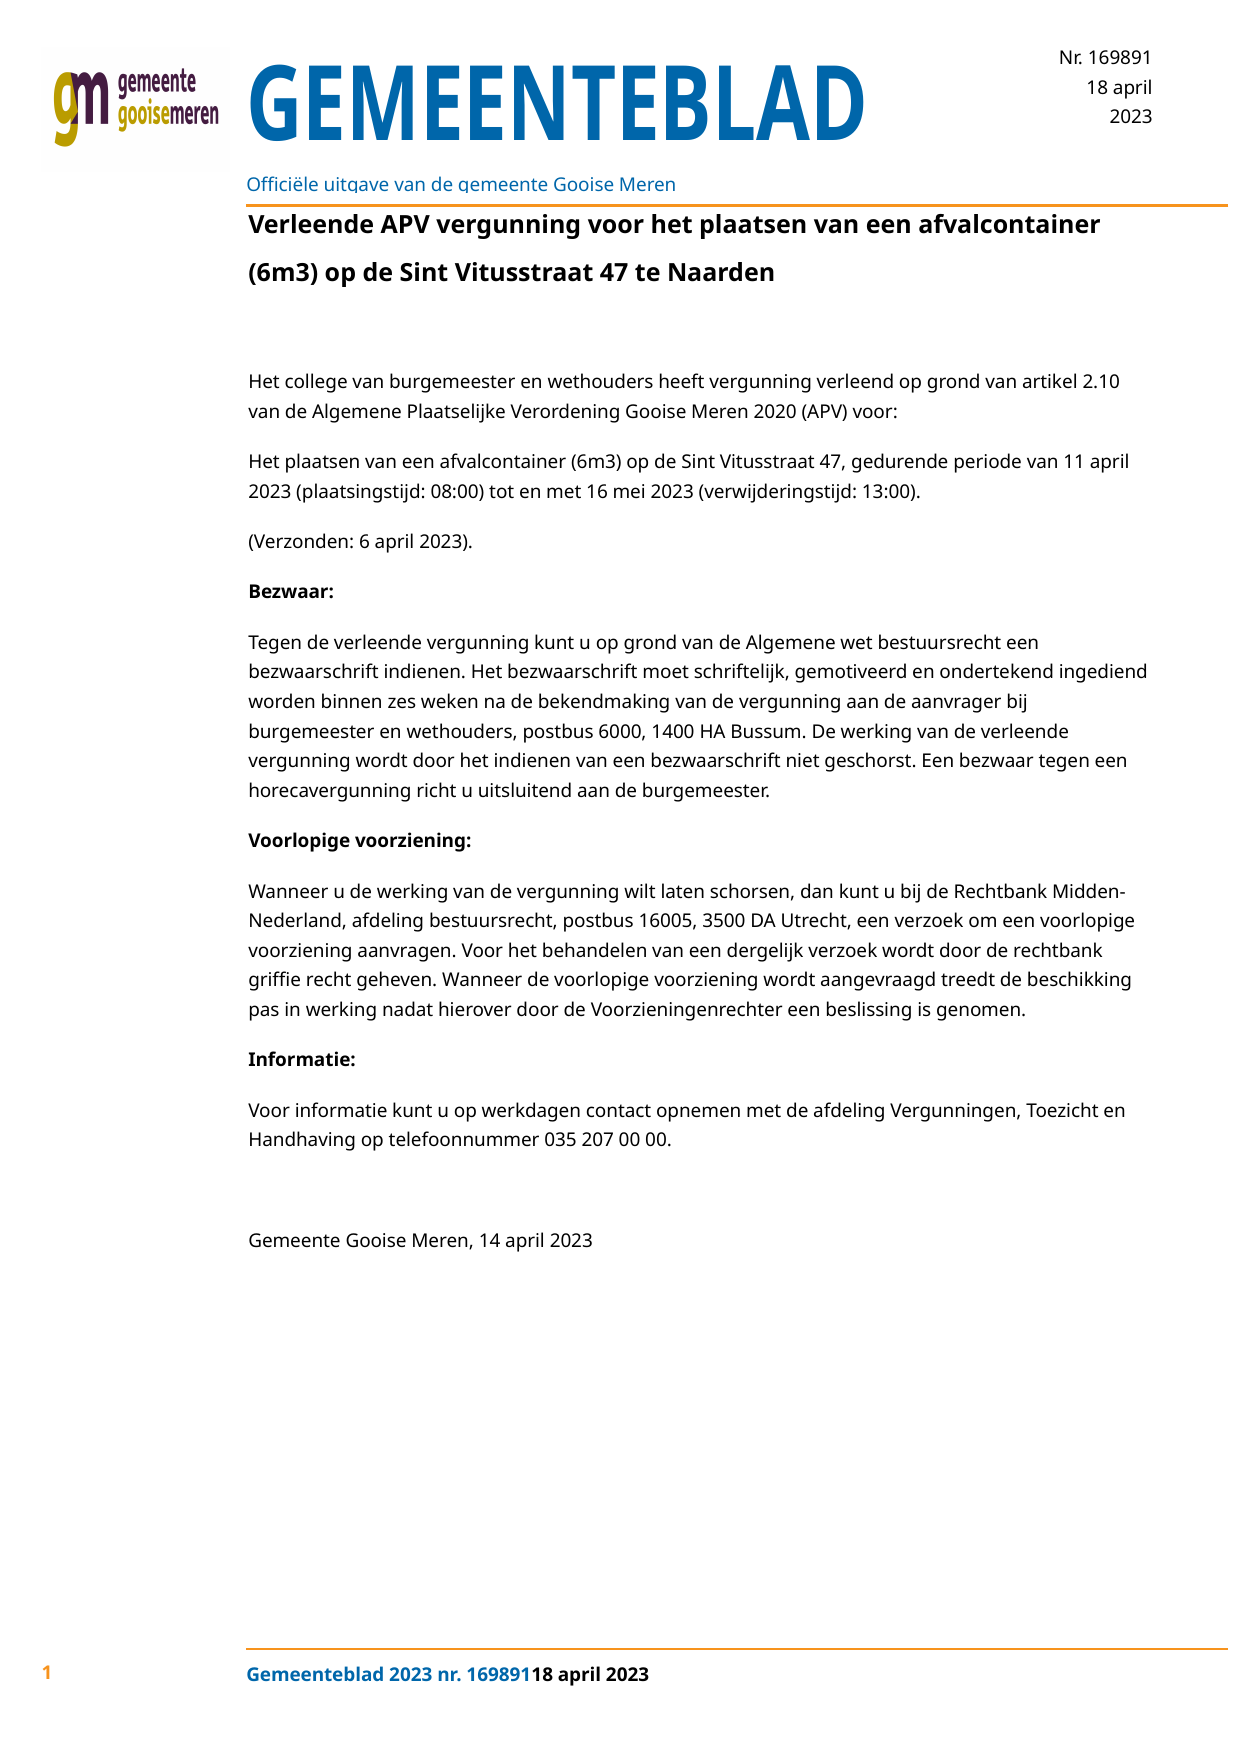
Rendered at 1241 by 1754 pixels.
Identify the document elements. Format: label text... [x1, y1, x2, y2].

picture [41, 47, 231, 172]
text Gemeente Gooise Meren, 14 april 2023 [248, 1227, 1152, 1253]
text Voor informatie kunt u op werkdagen contact opnemen met de afdeling Vergunningen, Toezicht en Handhaving op telefoonnummer 035 207 00 00. [248, 1097, 1152, 1152]
text Het college van burgemeester en wethouders heeft vergunning verleend op grond van artikel 2.10 van de Algemene Plaatselijke Verordening Gooise Meren 2020 (APV) voor: [248, 368, 1152, 424]
text Voorlopige voorziening: [248, 827, 1152, 853]
text Het plaatsen van een afvalcontainer (6m3) op de Sint Vitusstraat 47, gedurende periode van 11 april 2023 (plaatsingstijd: 08:00) tot en met 16 mei 2023 (verwijderingstijd: 13:00). [248, 448, 1152, 504]
text Informatie: [248, 1047, 1152, 1072]
text Verleende APV vergunning voor het plaatsen van een afvalcontainer (6m3) op de Sint Vitusstraat 47 te Naarden [248, 207, 1152, 288]
text Tegen de verleende vergunning kunt u op grond van de Algemene wet bestuursrecht een bezwaarschrift indienen. Het bezwaarschrift moet schriftelijk, gemotiveerd en ondertekend ingediend worden binnen zes weken na de bekendmaking van de vergunning aan de aanvrager bij burgemeester en wethouders, postbus 6000, 1400 HA Bussum. De werking van de verleende vergunning wordt door het indienen van een bezwaarschrift niet geschorst. Een bezwaar tegen een horecavergunning richt u uitsluitend aan de burgemeester. [248, 629, 1152, 803]
text Wanneer u de werking van de vergunning wilt laten schorsen, dan kunt u bij de Rechtbank Midden-Nederland, afdeling bestuursrecht, postbus 16005, 3500 DA Utrecht, een verzoek om een voorlopige voorziening aanvragen. Voor het behandelen van een dergelijk verzoek wordt door de rechtbank griffie recht geheven. Wanneer de voorlopige voorziening wordt aangevraagd treedt de beschikking pas in werking nadat hierover door de Voorzieningenrechter een beslissing is genomen. [248, 878, 1152, 1022]
text (Verzonden: 6 april 2023). [248, 528, 1152, 554]
text Bezwaar: [248, 579, 1152, 604]
